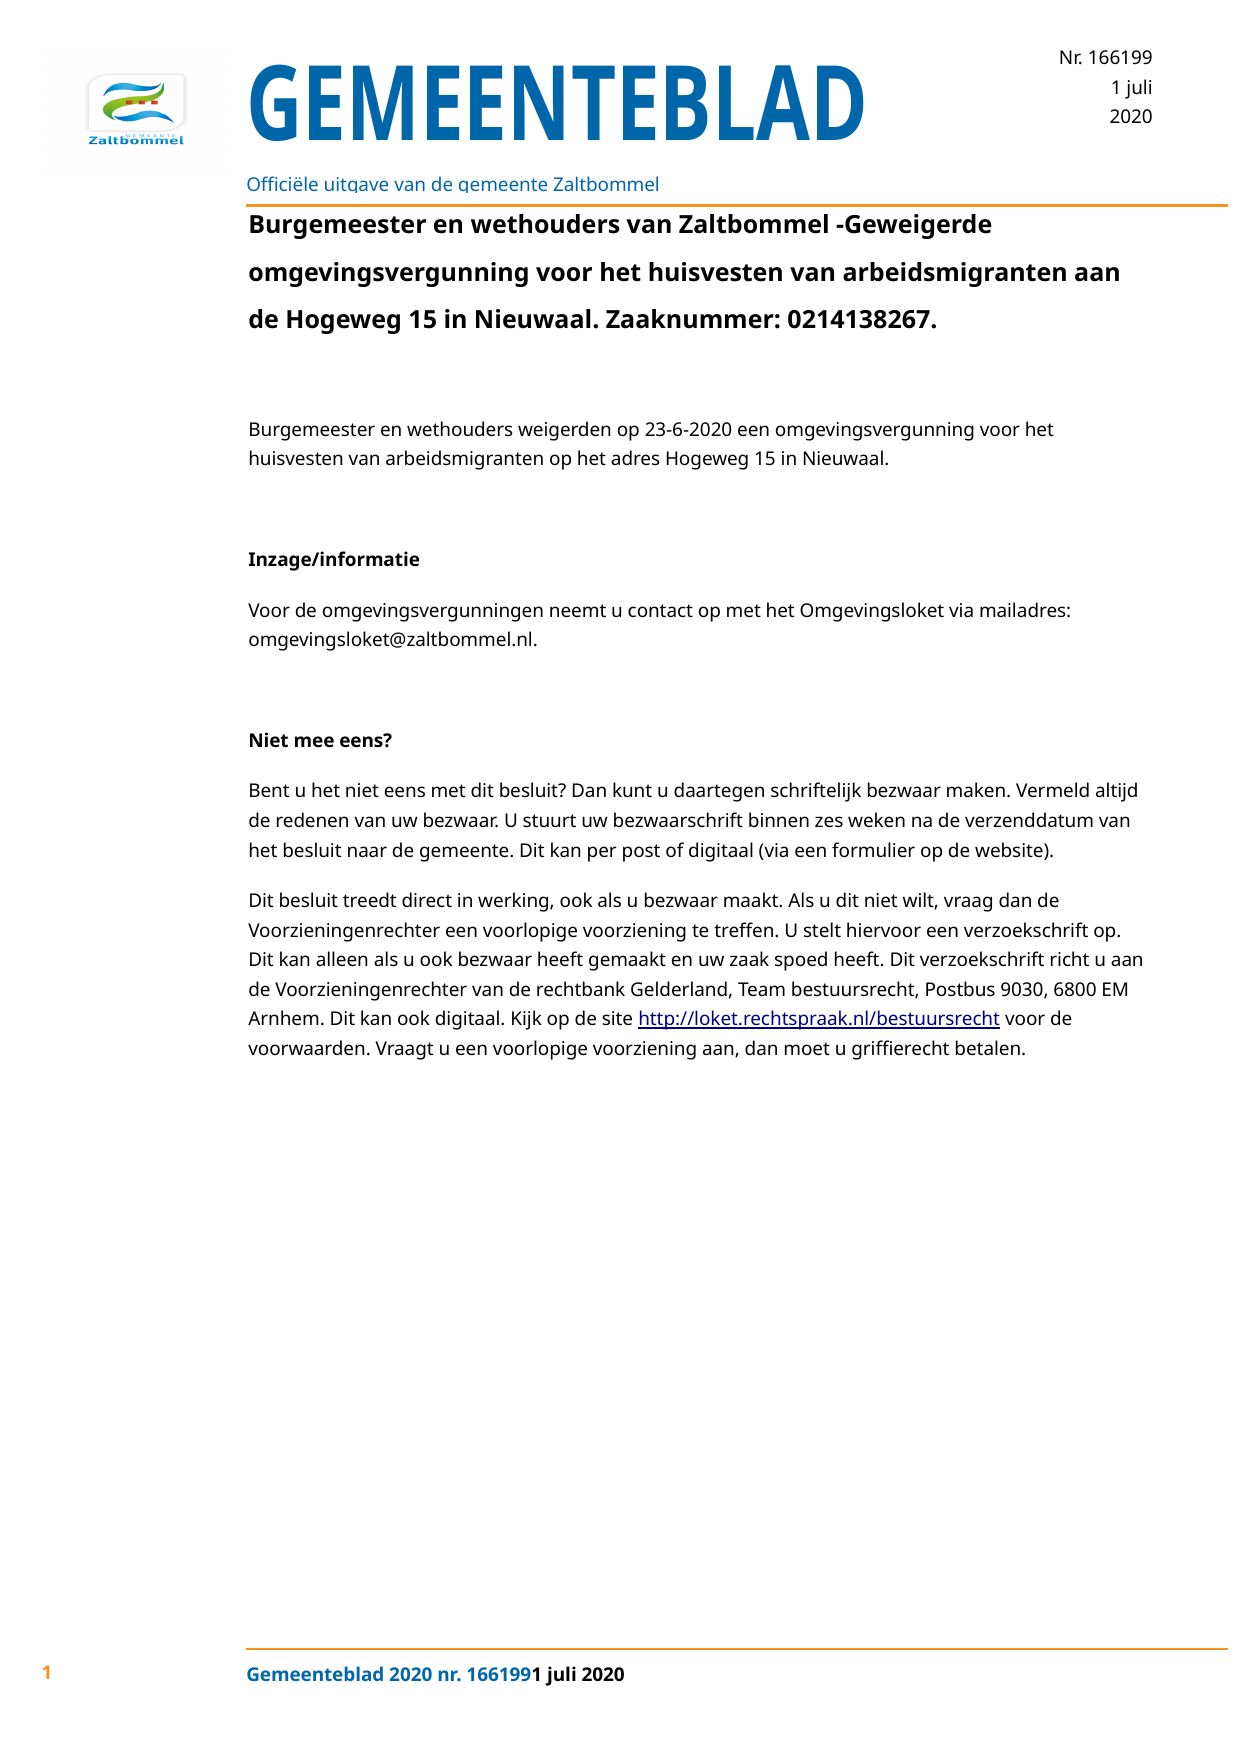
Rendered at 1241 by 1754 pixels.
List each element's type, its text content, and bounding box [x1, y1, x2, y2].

text Voor de omgevingsvergunningen neemt u contact op met het Omgevingsloket via mailadres: omgevingsloket@zaltbommel.nl. [248, 597, 1152, 652]
text Dit besluit treedt direct in werking, ook als u bezwaar maakt. Als u dit niet wilt, vraag dan de Voorzieningenrechter een voorlopige voorziening te treffen. U stelt hiervoor een verzoekschrift op. Dit kan alleen als u ook bezwaar heeft gemaakt en uw zaak spoed heeft. Dit verzoekschrift richt u aan de Voorzieningenrechter van de rechtbank Gelderland, Team bestuursrecht, Postbus 9030, 6800 EM Arnhem. Dit kan ook digitaal. Kijk op de site http://loket.rechtspraak.nl/bestuursrecht voor de voorwaarden. Vraagt u een voorlopige voorziening aan, dan moet u griffierecht betalen. [248, 887, 1152, 1061]
picture [41, 47, 231, 172]
text Niet mee eens? [248, 727, 1152, 753]
text Burgemeester en wethouders van Zaltbommel -Geweigerde omgevingsvergunning voor het huisvesten van arbeidsmigranten aan de Hogeweg 15 in Nieuwaal. Zaaknummer: 0214138267. [248, 207, 1152, 336]
text Inzage/informatie [248, 546, 1152, 572]
text Bent u het niet eens met dit besluit? Dan kunt u daartegen schriftelijk bezwaar maken. Vermeld altijd de redenen van uw bezwaar. U stuurt uw bezwaarschrift binnen zes weken na de verzenddatum van het besluit naar de gemeente. Dit kan per post of digitaal (via een formulier op de website). [248, 778, 1152, 862]
text Burgemeester en wethouders weigerden op 23-6-2020 een omgevingsvergunning voor het huisvesten van arbeidsmigranten op het adres Hogeweg 15 in Nieuwaal. [248, 416, 1152, 471]
